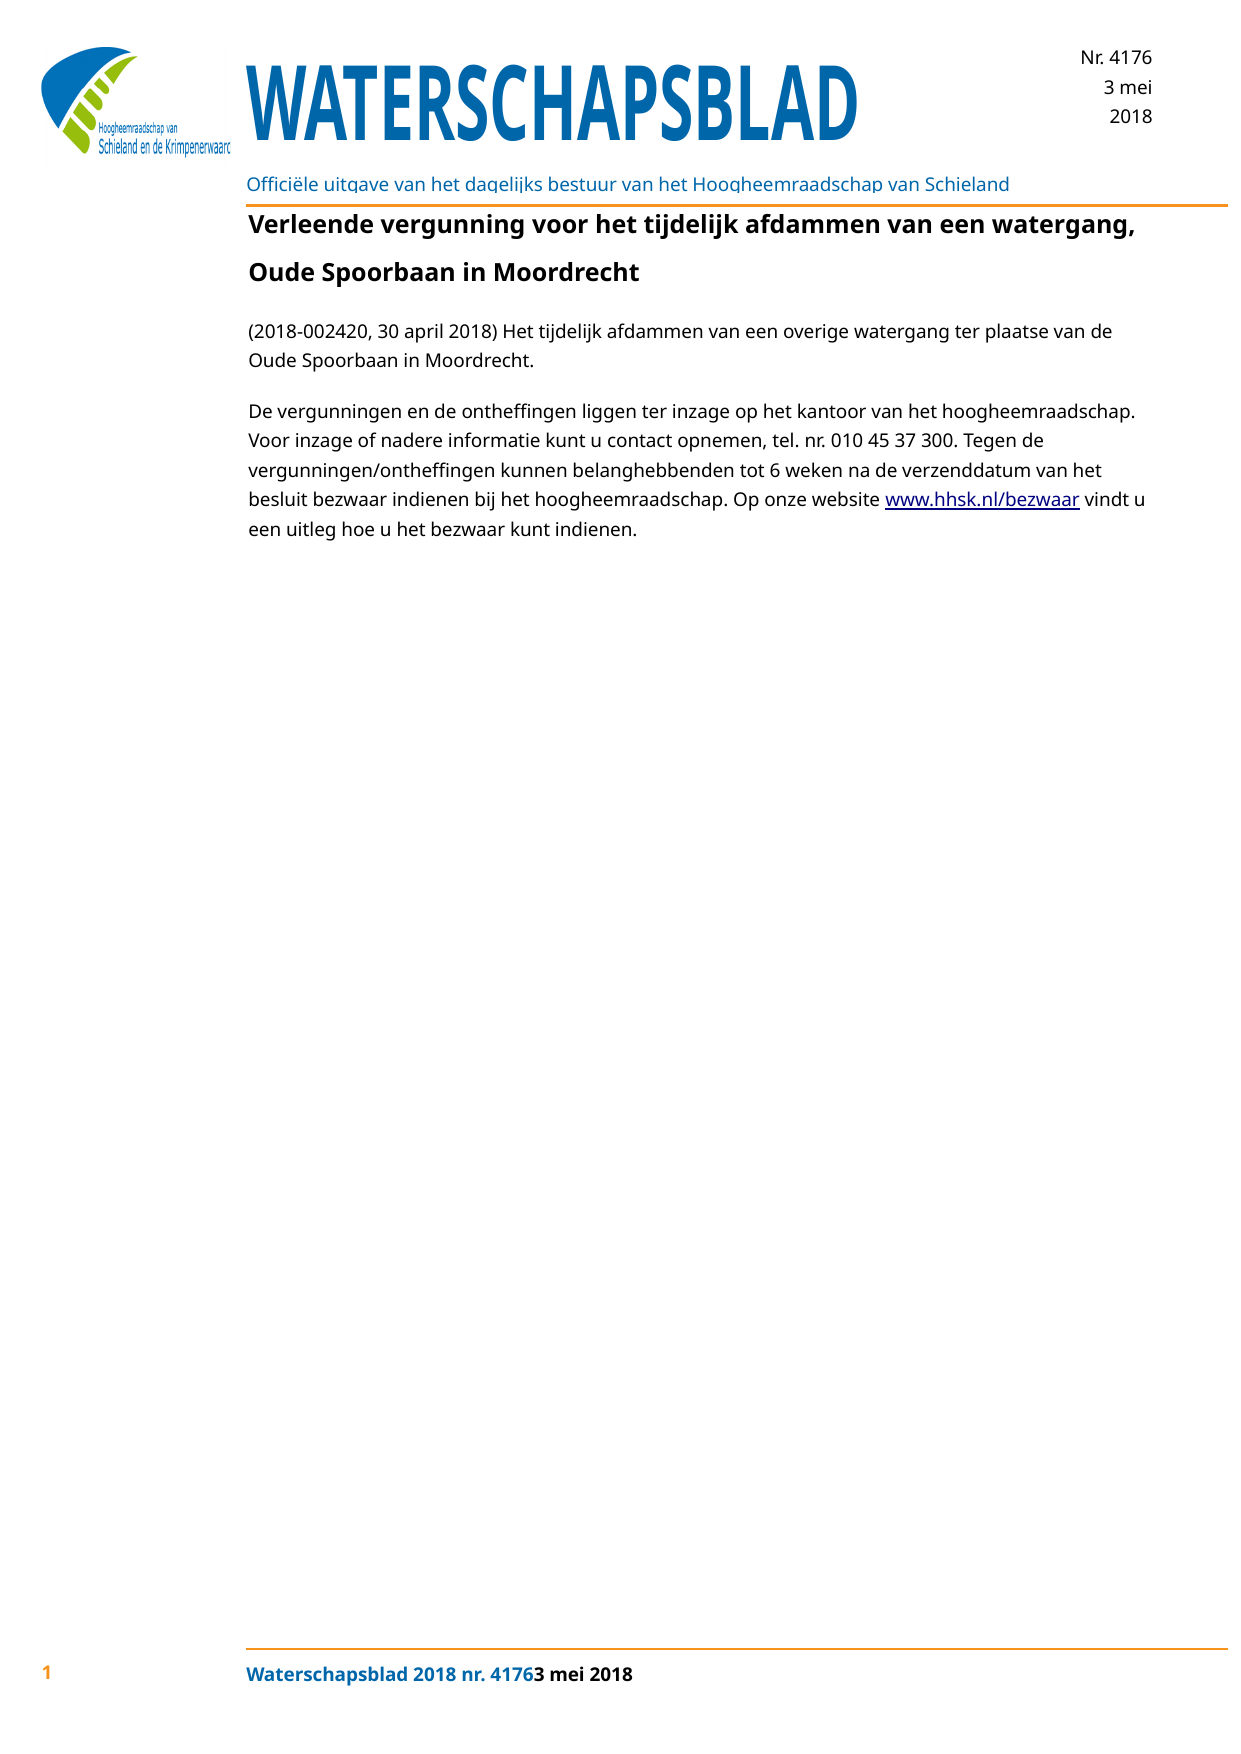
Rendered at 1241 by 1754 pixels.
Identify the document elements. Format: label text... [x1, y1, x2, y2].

text De vergunningen en de ontheffingen liggen ter inzage op het kantoor van het hoogheemraadschap. Voor inzage of nadere informatie kunt u contact opnemen, tel. nr. 010 45 37 300. Tegen de vergunningen/ontheffingen kunnen belanghebbenden tot 6 weken na de verzenddatum van het besluit bezwaar indienen bij het hoogheemraadschap. Op onze website www.hhsk.nl/bezwaar vindt u een uitleg hoe u het bezwaar kunt indienen. [248, 398, 1152, 542]
text (2018-002420, 30 april 2018) Het tijdelijk afdammen van een overige watergang ter plaatse van de Oude Spoorbaan in Moordrecht. [248, 318, 1152, 373]
picture [41, 47, 231, 172]
text Verleende vergunning voor het tijdelijk afdammen van een watergang, Oude Spoorbaan in Moordrecht [248, 207, 1152, 288]
